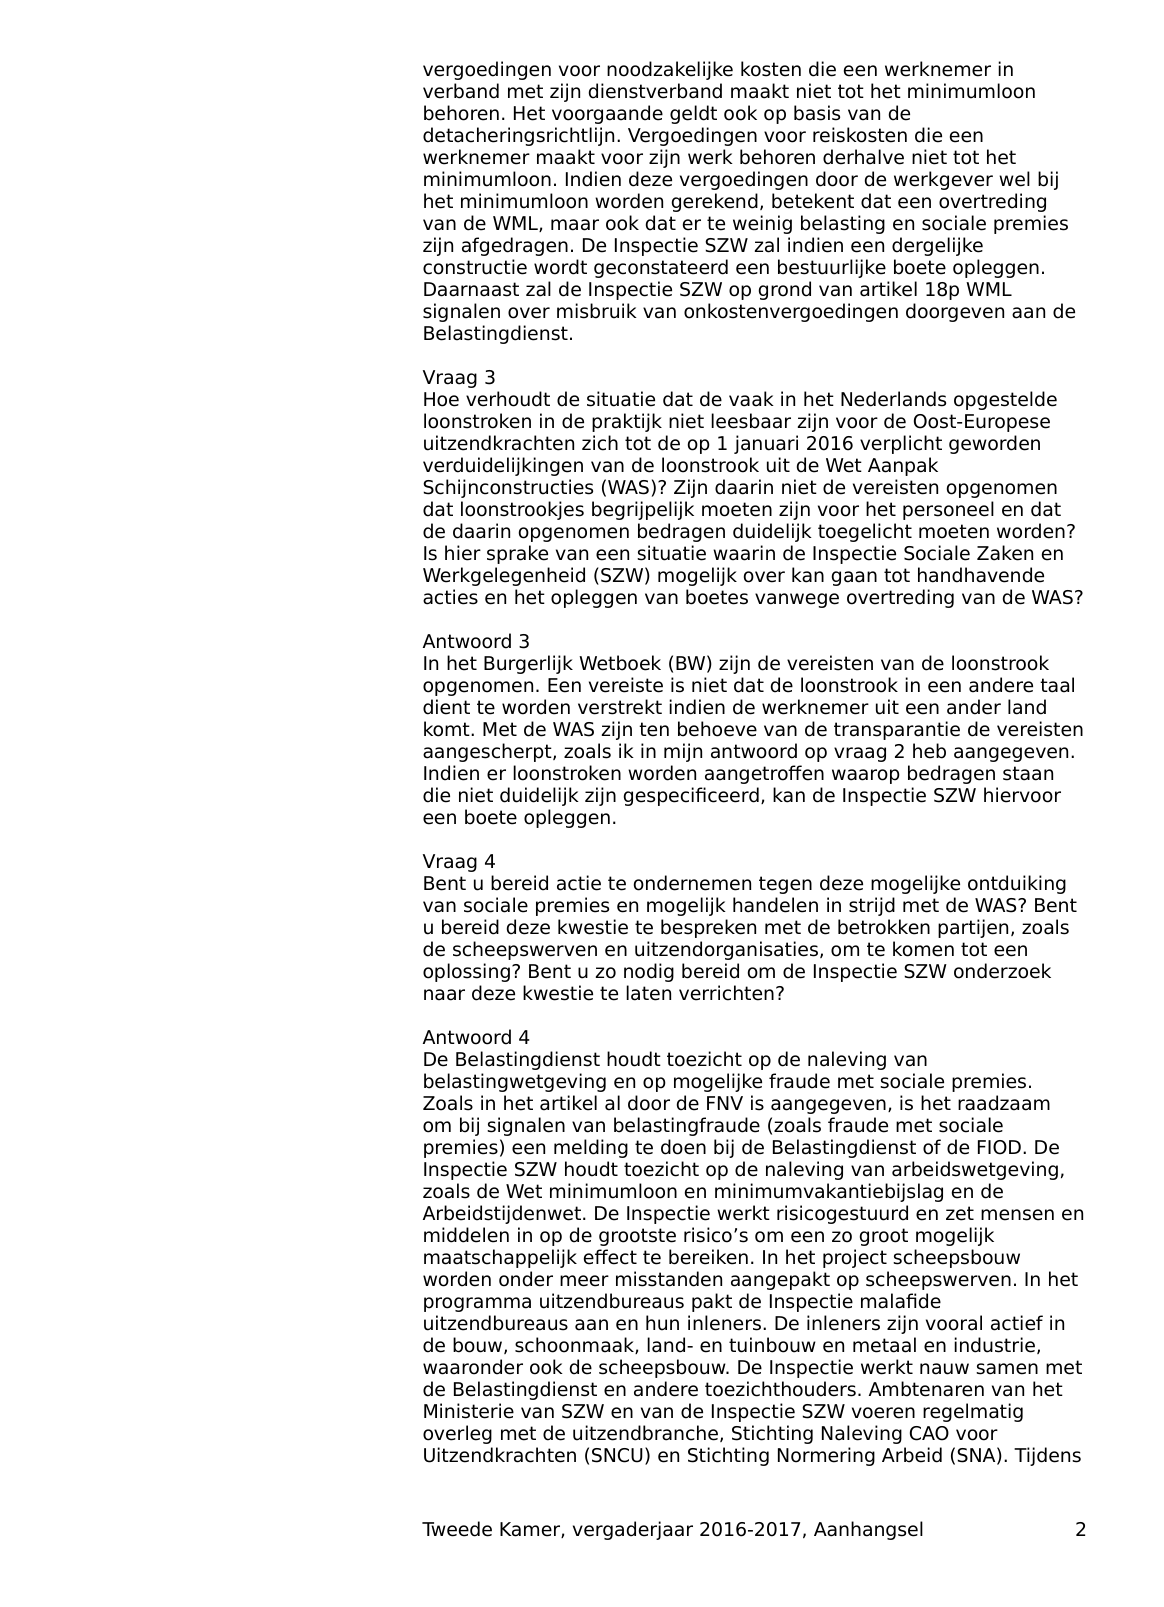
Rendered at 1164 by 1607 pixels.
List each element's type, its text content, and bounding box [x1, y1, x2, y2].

text Antwoord 3 [422, 631, 1087, 653]
text vergoedingen voor noodzakelijke kosten die een werknemer in verband met zijn dienstverband maakt niet tot het minimumloon behoren. Het voorgaande geldt ook op basis van de detacheringsrichtlijn. Vergoedingen voor reiskosten die een werknemer maakt voor zijn werk behoren derhalve niet tot het minimumloon. Indien deze vergoedingen door de werkgever wel bij het minimumloon worden gerekend, betekent dat een overtreding van de WML, maar ook dat er te weinig belasting en sociale premies zijn afgedragen. De Inspectie SZW zal indien een dergelijke constructie wordt geconstateerd een bestuurlijke boete opleggen. Daarnaast zal de Inspectie SZW op grond van artikel 18p WML signalen over misbruik van onkostenvergoedingen doorgeven aan de Belastingdienst. [422, 59, 1087, 345]
text Bent u bereid actie te ondernemen tegen deze mogelijke ontduiking van sociale premies en mogelijk handelen in strijd met de WAS? Bent u bereid deze kwestie te bespreken met de betrokken partijen, zoals de scheepswerven en uitzendorganisaties, om te komen tot een oplossing? Bent u zo nodig bereid om de Inspectie SZW onderzoek naar deze kwestie te laten verrichten? [422, 873, 1087, 1005]
text In het Burgerlijk Wetboek (BW) zijn de vereisten van de loonstrook opgenomen. Een vereiste is niet dat de loonstrook in een andere taal dient te worden verstrekt indien de werknemer uit een ander land komt. Met de WAS zijn ten behoeve van de transparantie de vereisten aangescherpt, zoals ik in mijn antwoord op vraag 2 heb aangegeven. Indien er loonstroken worden aangetroffen waarop bedragen staan die niet duidelijk zijn gespecificeerd, kan de Inspectie SZW hiervoor een boete opleggen. [422, 653, 1087, 829]
text Vraag 4 [422, 851, 1087, 873]
text Vraag 3 [422, 367, 1087, 389]
text De Belastingdienst houdt toezicht op de naleving van belastingwetgeving en op mogelijke fraude met sociale premies. Zoals in het artikel al door de FNV is aangegeven, is het raadzaam om bij signalen van belastingfraude (zoals fraude met sociale premies) een melding te doen bij de Belastingdienst of de FIOD. De Inspectie SZW houdt toezicht op de naleving van arbeidswetgeving, zoals de Wet minimumloon en minimumvakantiebijslag en de Arbeidstijdenwet. De Inspectie werkt risicogestuurd en zet mensen en middelen in op de grootste risico’s om een zo groot mogelijk maatschappelijk effect te bereiken. In het project scheepsbouw worden onder meer misstanden aangepakt op scheepswerven. In het programma uitzendbureaus pakt de Inspectie malafide uitzendbureaus aan en hun inleners. De inleners zijn vooral actief in de bouw, schoonmaak, land- en tuinbouw en metaal en industrie, waaronder ook de scheepsbouw. De Inspectie werkt nauw samen met de Belastingdienst en andere toezichthouders. Ambtenaren van het Ministerie van SZW en van de Inspectie SZW voeren regelmatig overleg met de uitzendbranche, Stichting Naleving CAO voor Uitzendkrachten (SNCU) en Stichting Normering Arbeid (SNA). Tijdens [422, 1049, 1087, 1467]
text Hoe verhoudt de situatie dat de vaak in het Nederlands opgestelde loonstroken in de praktijk niet leesbaar zijn voor de Oost-Europese uitzendkrachten zich tot de op 1 januari 2016 verplicht geworden verduidelijkingen van de loonstrook uit de Wet Aanpak Schijnconstructies (WAS)? Zijn daarin niet de vereisten opgenomen dat loonstrookjes begrijpelijk moeten zijn voor het personeel en dat de daarin opgenomen bedragen duidelijk toegelicht moeten worden? Is hier sprake van een situatie waarin de Inspectie Sociale Zaken en Werkgelegenheid (SZW) mogelijk over kan gaan tot handhavende acties en het opleggen van boetes vanwege overtreding van de WAS? [422, 389, 1087, 609]
text Antwoord 4 [422, 1027, 1087, 1049]
